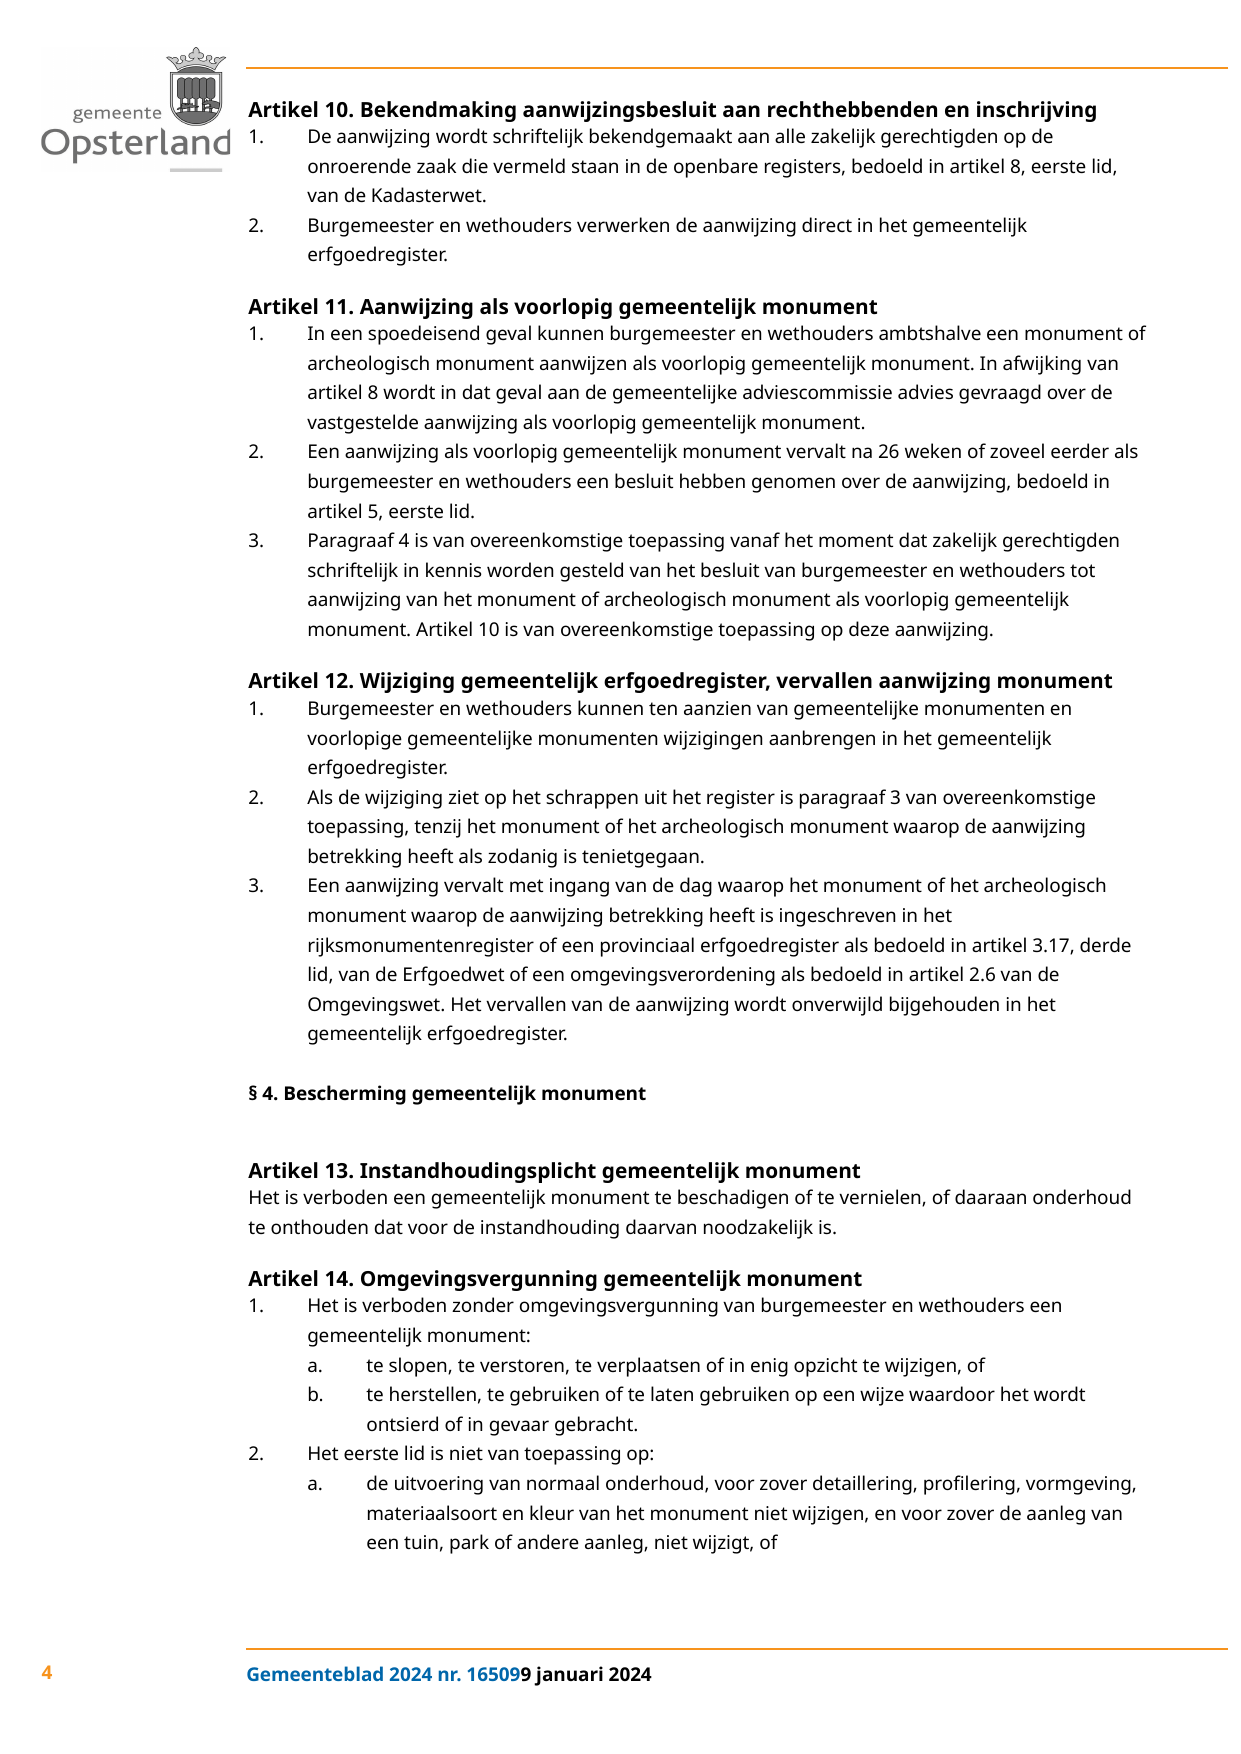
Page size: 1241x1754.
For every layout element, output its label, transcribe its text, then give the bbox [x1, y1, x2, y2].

text Artikel 10. Bekendmaking aanwijzingsbesluit aan rechthebbenden en inschrijving [248, 95, 1152, 123]
list te herstellen, te gebruiken of te laten gebruiken op een wijze waardoor het wordt ontsierd of in gevaar gebracht. [307, 1381, 1152, 1437]
list In een spoedeisend geval kunnen burgemeester en wethouders ambtshalve een monument of archeologisch monument aanwijzen als voorlopig gemeentelijk monument. In afwijking van artikel 8 wordt in dat geval aan de gemeentelijke adviescommissie advies gevraagd over de vastgestelde aanwijzing als voorlopig gemeentelijk monument. [248, 320, 1152, 435]
list te slopen, te verstoren, te verplaatsen of in enig opzicht te wijzigen, of [307, 1352, 1152, 1378]
list Het eerste lid is niet van toepassing op: [248, 1441, 1152, 1466]
list Burgemeester en wethouders kunnen ten aanzien van gemeentelijke monumenten en voorlopige gemeentelijke monumenten wijzigingen aanbrengen in het gemeentelijk erfgoedregister. [248, 695, 1152, 780]
list Een aanwijzing als voorlopig gemeentelijk monument vervalt na 26 weken of zoveel eerder als burgemeester en wethouders een besluit hebben genomen over de aanwijzing, bedoeld in artikel 5, eerste lid. [248, 439, 1152, 524]
list de uitvoering van normaal onderhoud, voor zover detaillering, profilering, vormgeving, materiaalsoort en kleur van het monument niet wijzigen, en voor zover de aanleg van een tuin, park of andere aanleg, niet wijzigt, of [307, 1470, 1152, 1555]
list Burgemeester en wethouders verwerken de aanwijzing direct in het gemeentelijk erfgoedregister. [248, 212, 1152, 267]
list Als de wijziging ziet op het schrappen uit het register is paragraaf 3 van overeenkomstige toepassing, tenzij het monument of het archeologisch monument waarop de aanwijzing betrekking heeft als zodanig is tenietgegaan. [248, 784, 1152, 869]
text Artikel 11. Aanwijzing als voorlopig gemeentelijk monument [248, 292, 1152, 320]
text Artikel 13. Instandhoudingsplicht gemeentelijk monument [248, 1156, 1152, 1184]
list Paragraaf 4 is van overeenkomstige toepassing vanaf het moment dat zakelijk gerechtigden schriftelijk in kennis worden gesteld van het besluit van burgemeester en wethouders tot aanwijzing van het monument of archeologisch monument als voorlopig gemeentelijk monument. Artikel 10 is van overeenkomstige toepassing op deze aanwijzing. [248, 527, 1152, 642]
text § 4. Bescherming gemeentelijk monument [248, 1080, 1152, 1105]
text Het is verboden een gemeentelijk monument te beschadigen of te vernielen, of daaraan onderhoud te onthouden dat voor de instandhouding daarvan noodzakelijk is. [248, 1184, 1152, 1239]
list Een aanwijzing vervalt met ingang van de dag waarop het monument of het archeologisch monument waarop de aanwijzing betrekking heeft is ingeschreven in het rijksmonumentenregister of een provinciaal erfgoedregister als bedoeld in artikel 3.17, derde lid, van de Erfgoedwet of een omgevingsverordening als bedoeld in artikel 2.6 van de Omgevingswet. Het vervallen van de aanwijzing wordt onverwijld bijgehouden in het gemeentelijk erfgoedregister. [248, 873, 1152, 1046]
text Artikel 12. Wijziging gemeentelijk erfgoedregister, vervallen aanwijzing monument [248, 667, 1152, 695]
list Het is verboden zonder omgevingsvergunning van burgemeester en wethouders een gemeentelijk monument: [248, 1293, 1152, 1348]
list De aanwijzing wordt schriftelijk bekendgemaakt aan alle zakelijk gerechtigden op de onroerende zaak die vermeld staan in de openbare registers, bedoeld in artikel 8, eerste lid, van de Kadasterwet. [248, 123, 1152, 208]
text Artikel 14. Omgevingsvergunning gemeentelijk monument [248, 1264, 1152, 1293]
picture [41, 47, 231, 172]
